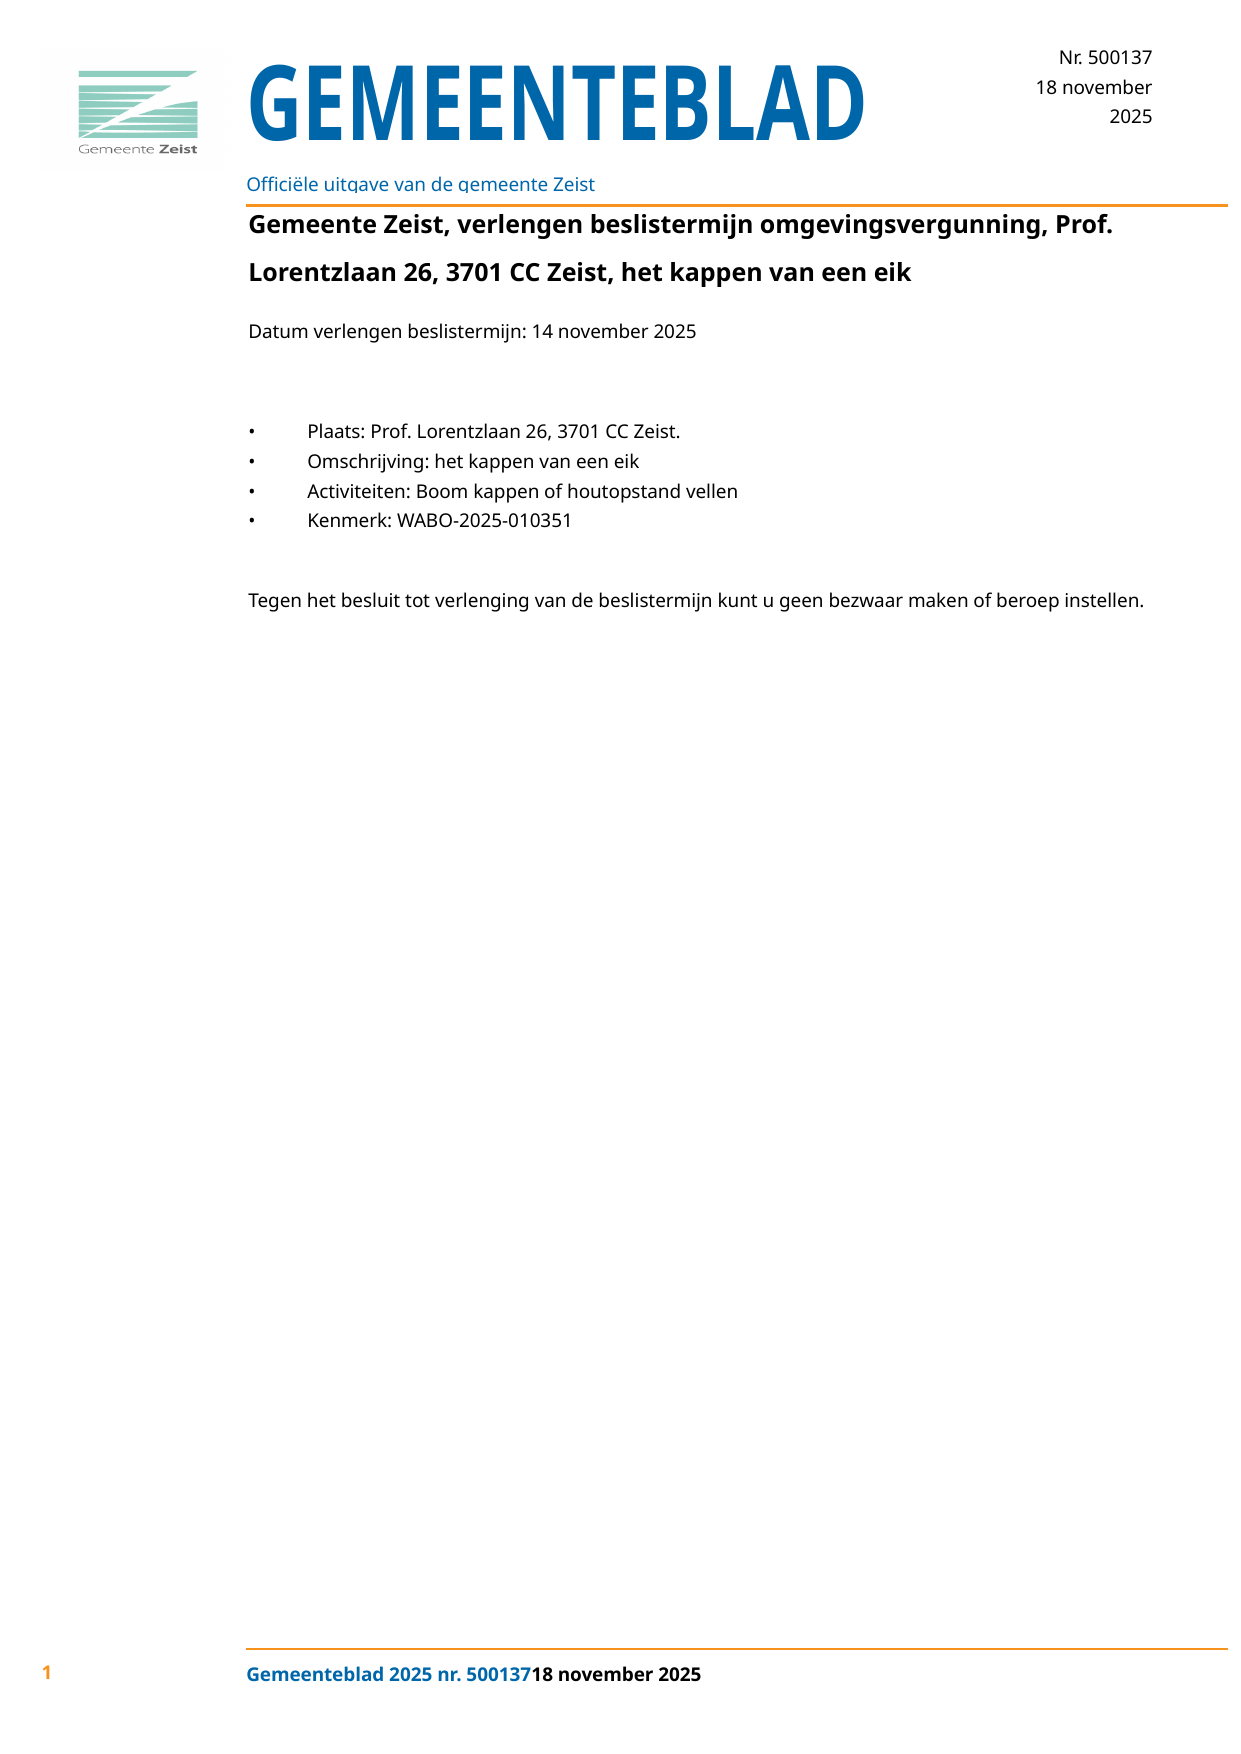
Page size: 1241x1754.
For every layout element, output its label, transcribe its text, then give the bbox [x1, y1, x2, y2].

text Datum verlengen beslistermijn: 14 november 2025 [248, 318, 1152, 344]
list Omschrijving: het kappen van een eik [248, 448, 1152, 474]
list Plaats: Prof. Lorentzlaan 26, 3701 CC Zeist. [248, 419, 1152, 444]
text Tegen het besluit tot verlenging van de beslistermijn kunt u geen bezwaar maken of beroep instellen. [248, 587, 1152, 613]
text Gemeente Zeist, verlengen beslistermijn omgevingsvergunning, Prof. Lorentzlaan 26, 3701 CC Zeist, het kappen van een eik [248, 207, 1152, 288]
picture [41, 47, 231, 172]
list Kenmerk: WABO-2025-010351 [248, 507, 1152, 533]
list Activiteiten: Boom kappen of houtopstand vellen [248, 478, 1152, 504]
